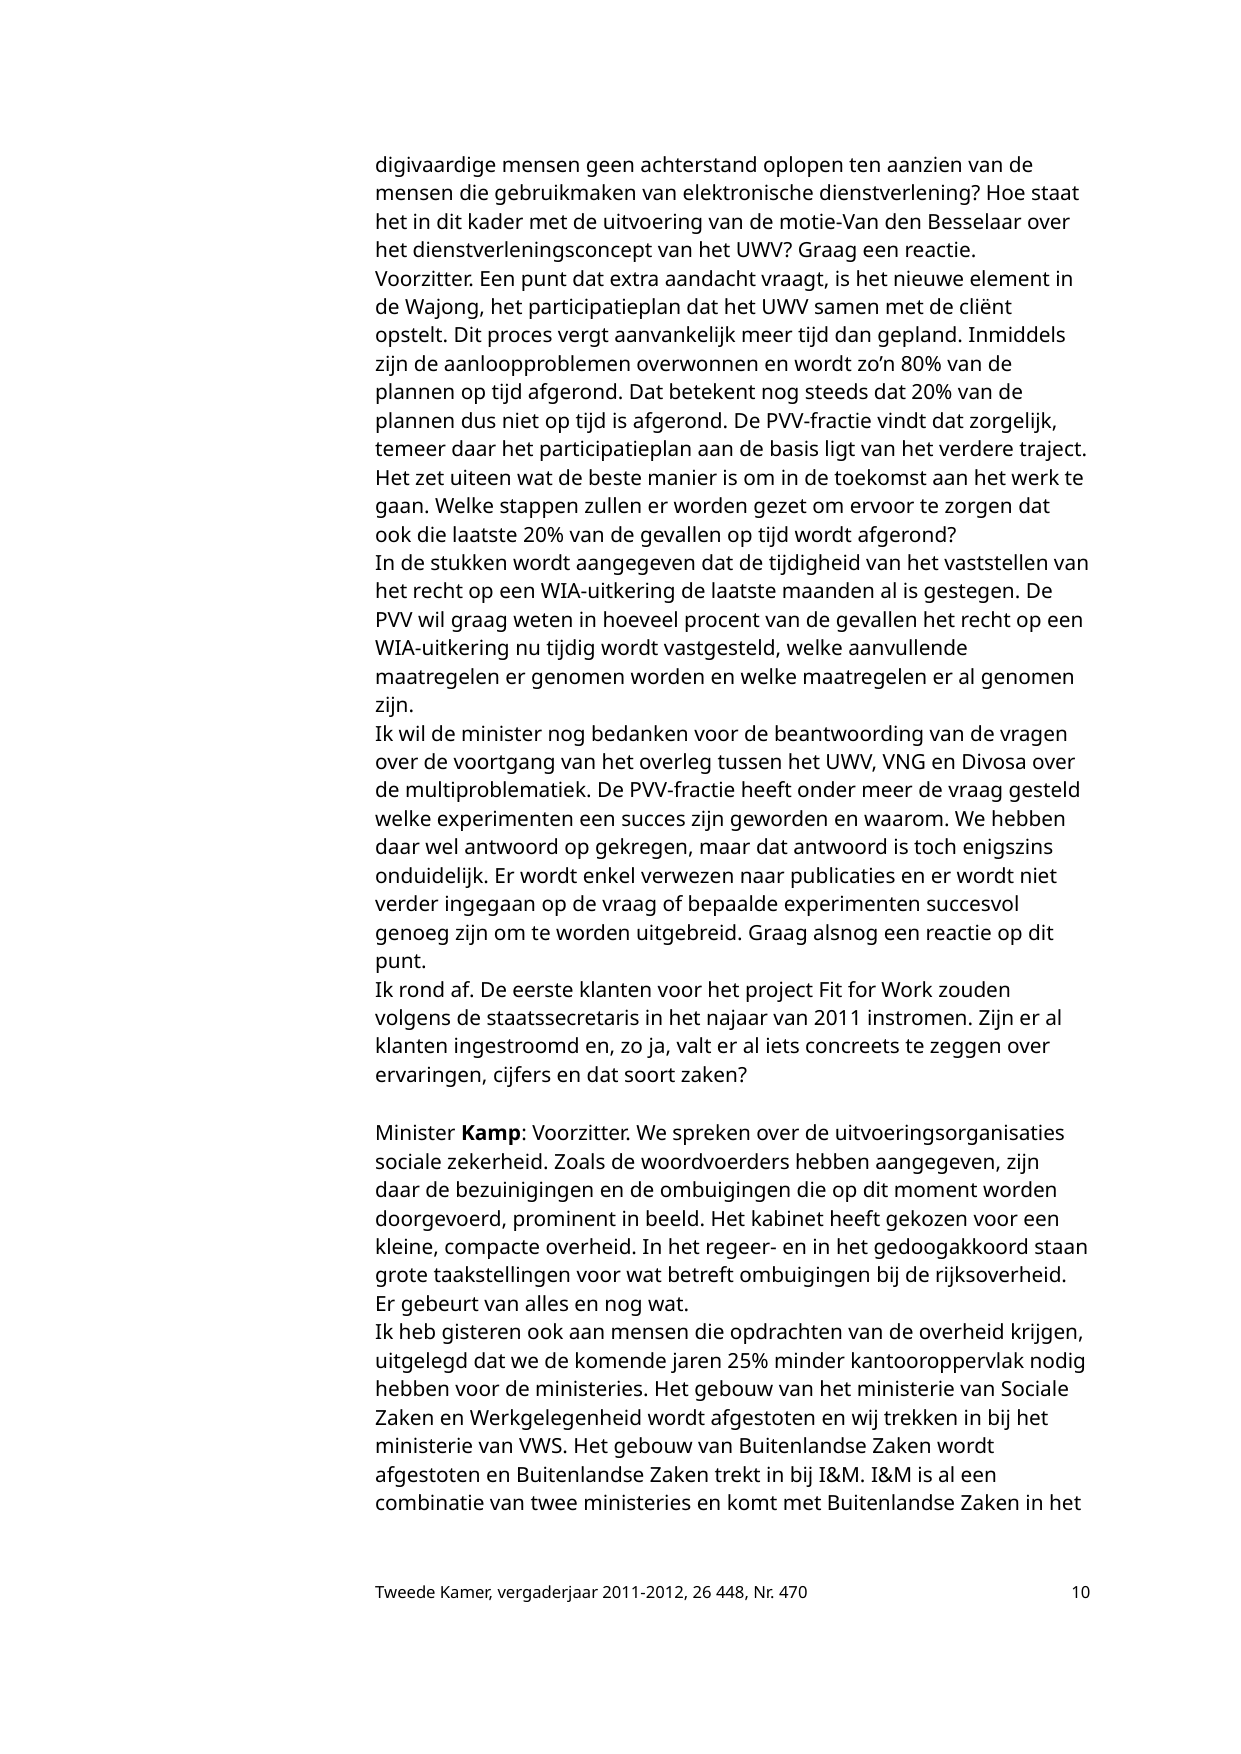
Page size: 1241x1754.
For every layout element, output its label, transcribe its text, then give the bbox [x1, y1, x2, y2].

text Ik heb gisteren ook aan mensen die opdrachten van de overheid krijgen, uitgelegd dat we de komende jaren 25% minder kantooroppervlak nodig hebben voor de ministeries. Het gebouw van het ministerie van Sociale Zaken en Werkgelegenheid wordt afgestoten en wij trekken in bij het ministerie van VWS. Het gebouw van Buitenlandse Zaken wordt afgestoten en Buitenlandse Zaken trekt in bij I&M. I&M is al een combinatie van twee ministeries en komt met Buitenlandse Zaken in het [375, 1317, 1090, 1517]
text In de stukken wordt aangegeven dat de tijdigheid van het vaststellen van het recht op een WIA-uitkering de laatste maanden al is gestegen. De PVV wil graag weten in hoeveel procent van de gevallen het recht op een WIA-uitkering nu tijdig wordt vastgesteld, welke aanvullende maatregelen er genomen worden en welke maatregelen er al genomen zijn. [375, 548, 1090, 719]
text digivaardige mensen geen achterstand oplopen ten aanzien van de mensen die gebruikmaken van elektronische dienstverlening? Hoe staat het in dit kader met de uitvoering van de motie-Van den Besselaar over het dienstverleningsconcept van het UWV? Graag een reactie. [375, 150, 1090, 264]
text Voorzitter. Een punt dat extra aandacht vraagt, is het nieuwe element in de Wajong, het participatieplan dat het UWV samen met de cliënt opstelt. Dit proces vergt aanvankelijk meer tijd dan gepland. Inmiddels zijn de aanloopproblemen overwonnen en wordt zo’n 80% van de plannen op tijd afgerond. Dat betekent nog steeds dat 20% van de plannen dus niet op tijd is afgerond. De PVV-fractie vindt dat zorgelijk, temeer daar het participatieplan aan de basis ligt van het verdere traject. Het zet uiteen wat de beste manier is om in de toekomst aan het werk te gaan. Welke stappen zullen er worden gezet om ervoor te zorgen dat ook die laatste 20% van de gevallen op tijd wordt afgerond? [375, 264, 1090, 548]
text Ik rond af. De eerste klanten voor het project Fit for Work zouden volgens de staatssecretaris in het najaar van 2011 instromen. Zijn er al klanten ingestroomd en, zo ja, valt er al iets concreets te zeggen over ervaringen, cijfers en dat soort zaken? [375, 975, 1090, 1088]
text Ik wil de minister nog bedanken voor de beantwoording van de vragen over de voortgang van het overleg tussen het UWV, VNG en Divosa over de multiproblematiek. De PVV-fractie heeft onder meer de vraag gesteld welke experimenten een succes zijn geworden en waarom. We hebben daar wel antwoord op gekregen, maar dat antwoord is toch enigszins onduidelijk. Er wordt enkel verwezen naar publicaties en er wordt niet verder ingegaan op de vraag of bepaalde experimenten succesvol genoeg zijn om te worden uitgebreid. Graag alsnog een reactie op dit punt. [375, 719, 1090, 975]
text Minister Kamp: Voorzitter. We spreken over de uitvoeringsorganisaties sociale zekerheid. Zoals de woordvoerders hebben aangegeven, zijn daar de bezuinigingen en de ombuigingen die op dit moment worden doorgevoerd, prominent in beeld. Het kabinet heeft gekozen voor een kleine, compacte overheid. In het regeer- en in het gedoogakkoord staan grote taakstellingen voor wat betreft ombuigingen bij de rijksoverheid. Er gebeurt van alles en nog wat. [375, 1118, 1090, 1317]
